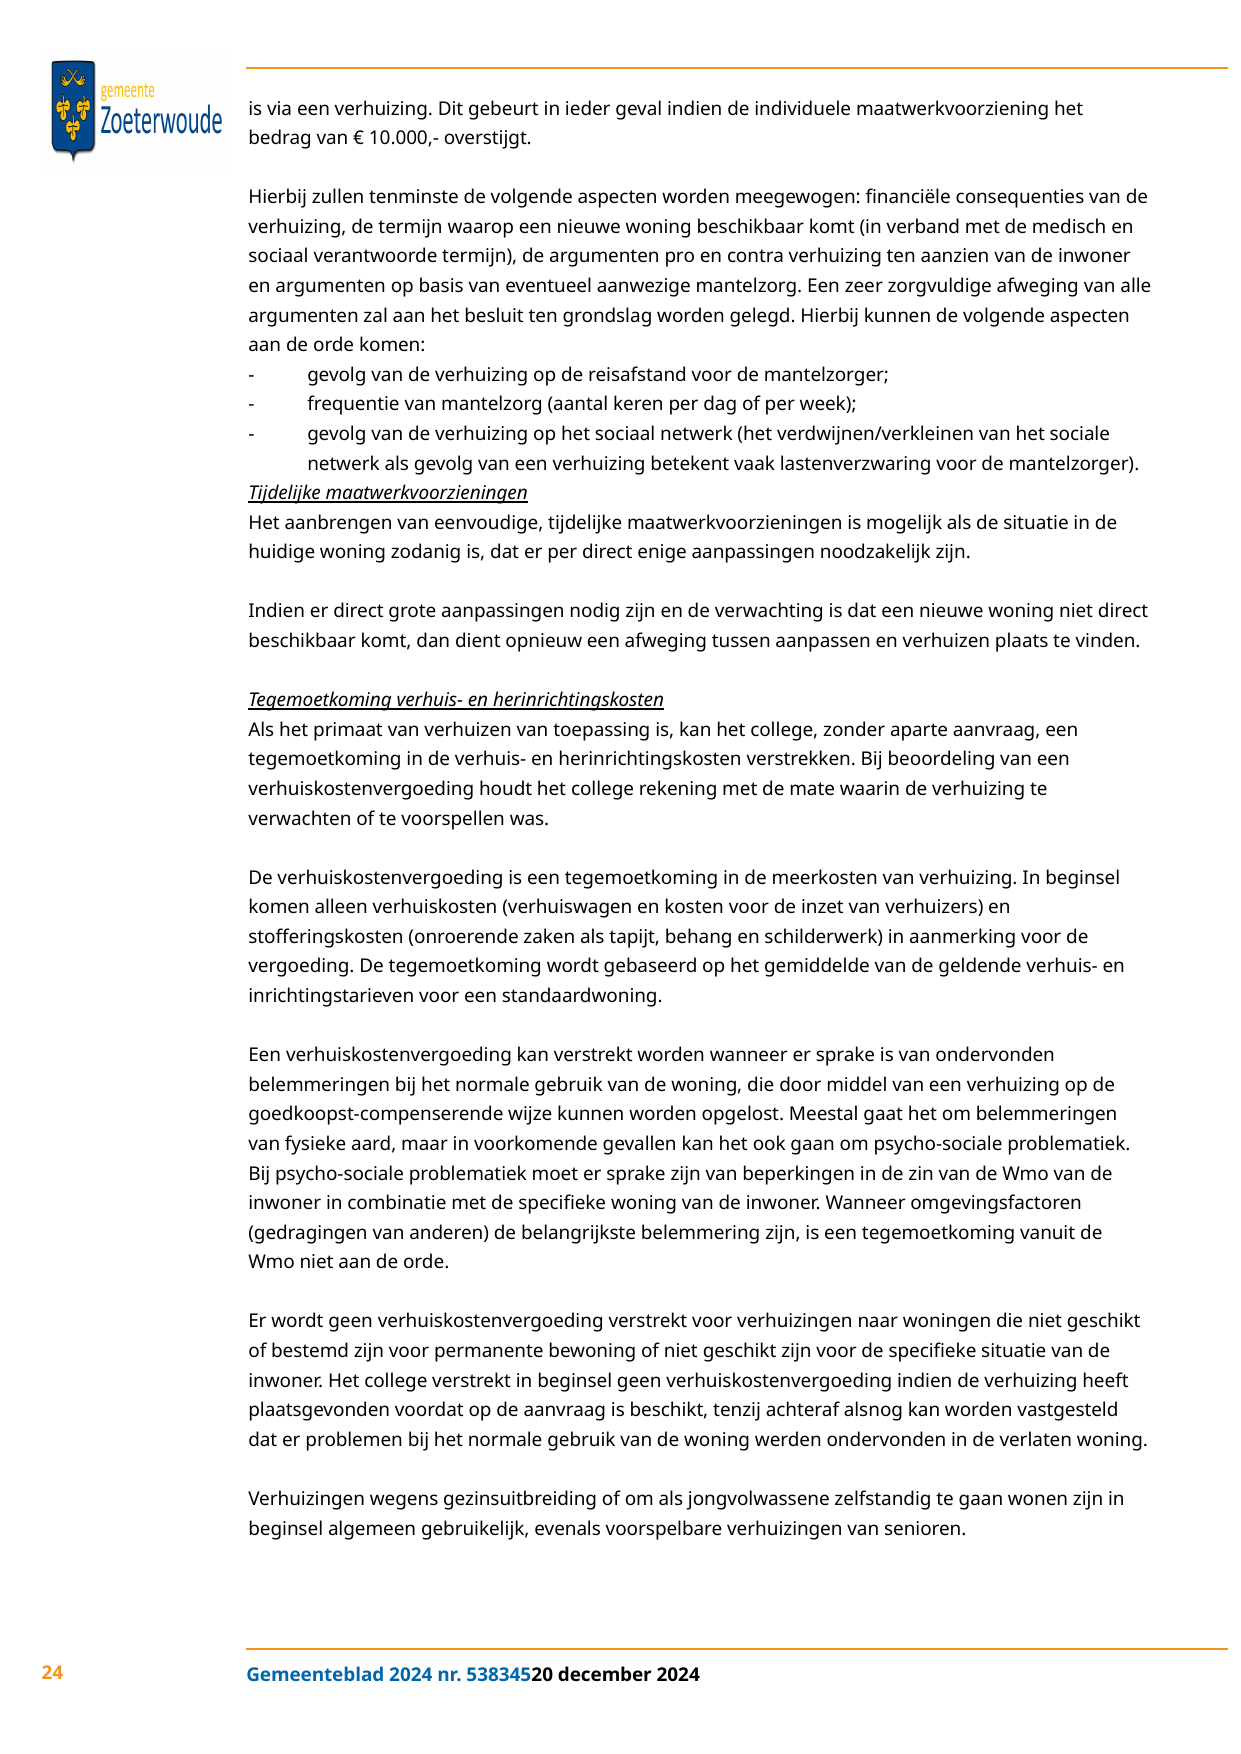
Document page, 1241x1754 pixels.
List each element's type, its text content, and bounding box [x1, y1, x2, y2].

text Tijdelijke maatwerkvoorzieningen [248, 479, 1152, 505]
text Verhuizingen wegens gezinsuitbreiding of om als jongvolwassene zelfstandig te gaan wonen zijn in beginsel algemeen gebruikelijk, evenals voorspelbare verhuizingen van senioren. [248, 1485, 1152, 1541]
list gevolg van de verhuizing op de reisafstand voor de mantelzorger; [248, 361, 1152, 387]
list gevolg van de verhuizing op het sociaal netwerk (het verdwijnen/verkleinen van het sociale netwerk als gevolg van een verhuizing betekent vaak lastenverzwaring voor de mantelzorger). [248, 420, 1152, 476]
text Als het primaat van verhuizen van toepassing is, kan het college, zonder aparte aanvraag, een tegemoetkoming in de verhuis- en herinrichtingskosten verstrekken. Bij beoordeling van een verhuiskostenvergoeding houdt het college rekening met de mate waarin de verhuizing te verwachten of te voorspellen was. [248, 716, 1152, 831]
text Een verhuiskostenvergoeding kan verstrekt worden wanneer er sprake is van ondervonden belemmeringen bij het normale gebruik van de woning, die door middel van een verhuizing op de goedkoopst-compenserende wijze kunnen worden opgelost. Meestal gaat het om belemmeringen van fysieke aard, maar in voorkomende gevallen kan het ook gaan om psycho-sociale problematiek. Bij psycho-sociale problematiek moet er sprake zijn van beperkingen in de zin van de Wmo van de inwoner in combinatie met de specifieke woning van de inwoner. Wanneer omgevingsfactoren (gedragingen van anderen) de belangrijkste belemmering zijn, is een tegemoetkoming vanuit de Wmo niet aan de orde. [248, 1041, 1152, 1274]
text is via een verhuizing. Dit gebeurt in ieder geval indien de individuele maatwerkvoorziening het bedrag van € 10.000,- overstijgt. [248, 95, 1152, 150]
text Tegemoetkoming verhuis- en herinrichtingskosten [248, 686, 1152, 712]
text Het aanbrengen van eenvoudige, tijdelijke maatwerkvoorzieningen is mogelijk als de situatie in de huidige woning zodanig is, dat er per direct enige aanpassingen noodzakelijk zijn. [248, 509, 1152, 564]
text Hierbij zullen tenminste de volgende aspecten worden meegewogen: financiële consequenties van de verhuizing, de termijn waarop een nieuwe woning beschikbaar komt (in verband met de medisch en sociaal verantwoorde termijn), de argumenten pro en contra verhuizing ten aanzien van de inwoner en argumenten op basis van eventueel aanwezige mantelzorg. Een zeer zorgvuldige afweging van alle argumenten zal aan het besluit ten grondslag worden gelegd. Hierbij kunnen de volgende aspecten aan de orde komen: [248, 183, 1152, 357]
text Er wordt geen verhuiskostenvergoeding verstrekt voor verhuizingen naar woningen die niet geschikt of bestemd zijn voor permanente bewoning of niet geschikt zijn voor de specifieke situatie van de inwoner. Het college verstrekt in beginsel geen verhuiskostenvergoeding indien de verhuizing heeft plaatsgevonden voordat op de aanvraag is beschikt, tenzij achteraf alsnog kan worden vastgesteld dat er problemen bij het normale gebruik van de woning werden ondervonden in de verlaten woning. [248, 1308, 1152, 1452]
text De verhuiskostenvergoeding is een tegemoetkoming in de meerkosten van verhuizing. In beginsel komen alleen verhuiskosten (verhuiswagen en kosten voor de inzet van verhuizers) en stofferingskosten (onroerende zaken als tapijt, behang en schilderwerk) in aanmerking voor de vergoeding. De tegemoetkoming wordt gebaseerd op het gemiddelde van de geldende verhuis- en inrichtingstarieven voor een standaardwoning. [248, 864, 1152, 1008]
list frequentie van mantelzorg (aantal keren per dag of per week); [248, 391, 1152, 416]
picture [41, 47, 231, 172]
text Indien er direct grote aanpassingen nodig zijn en de verwachting is dat een nieuwe woning niet direct beschikbaar komt, dan dient opnieuw een afweging tussen aanpassen en verhuizen plaats te vinden. [248, 598, 1152, 653]
